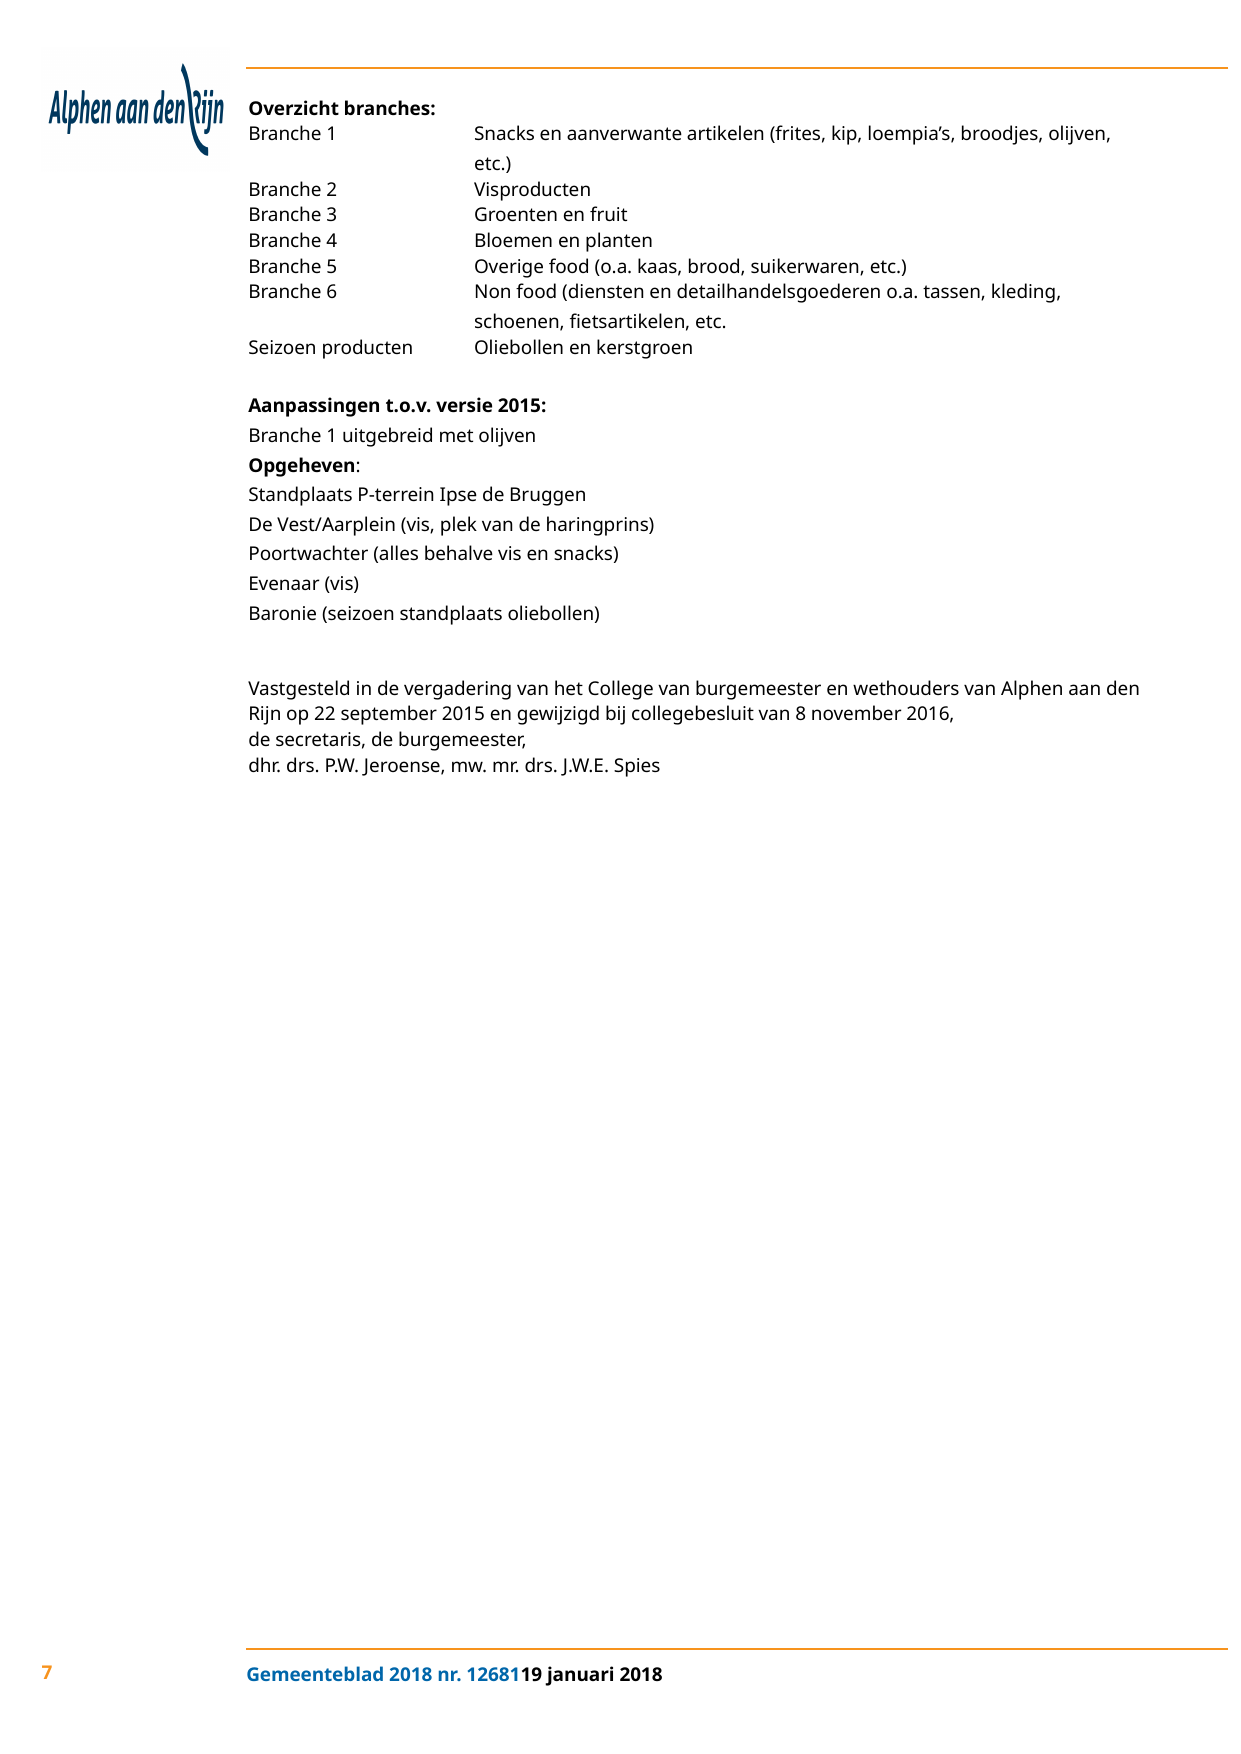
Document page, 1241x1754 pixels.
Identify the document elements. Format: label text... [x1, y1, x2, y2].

table_cell Branche 5 [248, 253, 474, 279]
text de secretaris, de burgemeester, [248, 726, 1152, 752]
table_header [474, 95, 1152, 121]
text Opgeheven: [248, 452, 1152, 477]
table_cell Branche 4 [248, 227, 474, 253]
picture [41, 47, 231, 172]
table_cell Branche 1 [248, 121, 474, 176]
table_cell Visproducten [474, 176, 1152, 202]
table_cell Branche 2 [248, 176, 474, 202]
table_header Overzicht branches: [248, 95, 474, 121]
text Branche 1 uitgebreid met olijven [248, 422, 1152, 448]
table_cell Snacks en aanverwante artikelen (frites, kip, loempia’s, broodjes, olijven, etc.) [474, 121, 1152, 176]
text Evenaar (vis) [248, 570, 1152, 596]
text Standplaats P-terrein Ipse de Bruggen [248, 481, 1152, 507]
text Aanpassingen t.o.v. versie 2015: [248, 393, 1152, 418]
text dhr. drs. P.W. Jeroense, mw. mr. drs. J.W.E. Spies [248, 752, 1152, 778]
text De Vest/Aarplein (vis, plek van de haringprins) [248, 511, 1152, 537]
text Poortwachter (alles behalve vis en snacks) [248, 541, 1152, 566]
table_cell Seizoen producten [248, 334, 474, 360]
table_cell Branche 3 [248, 202, 474, 227]
table_cell Groenten en fruit [474, 202, 1152, 227]
table_cell Branche 6 [248, 279, 474, 334]
table_cell Bloemen en planten [474, 227, 1152, 253]
table_cell Oliebollen en kerstgroen [474, 334, 1152, 360]
text Baronie (seizoen standplaats oliebollen) [248, 600, 1152, 625]
text Vastgesteld in de vergadering van het College van burgemeester en wethouders van Alphen aan den Rijn op 22 september 2015 en gewijzigd bij collegebesluit van 8 november 2016, [248, 675, 1152, 726]
table_cell Overige food (o.a. kaas, brood, suikerwaren, etc.) [474, 253, 1152, 279]
table_cell Non food (diensten en detailhandelsgoederen o.a. tassen, kleding, schoenen, fietsartikelen, etc. [474, 279, 1152, 334]
